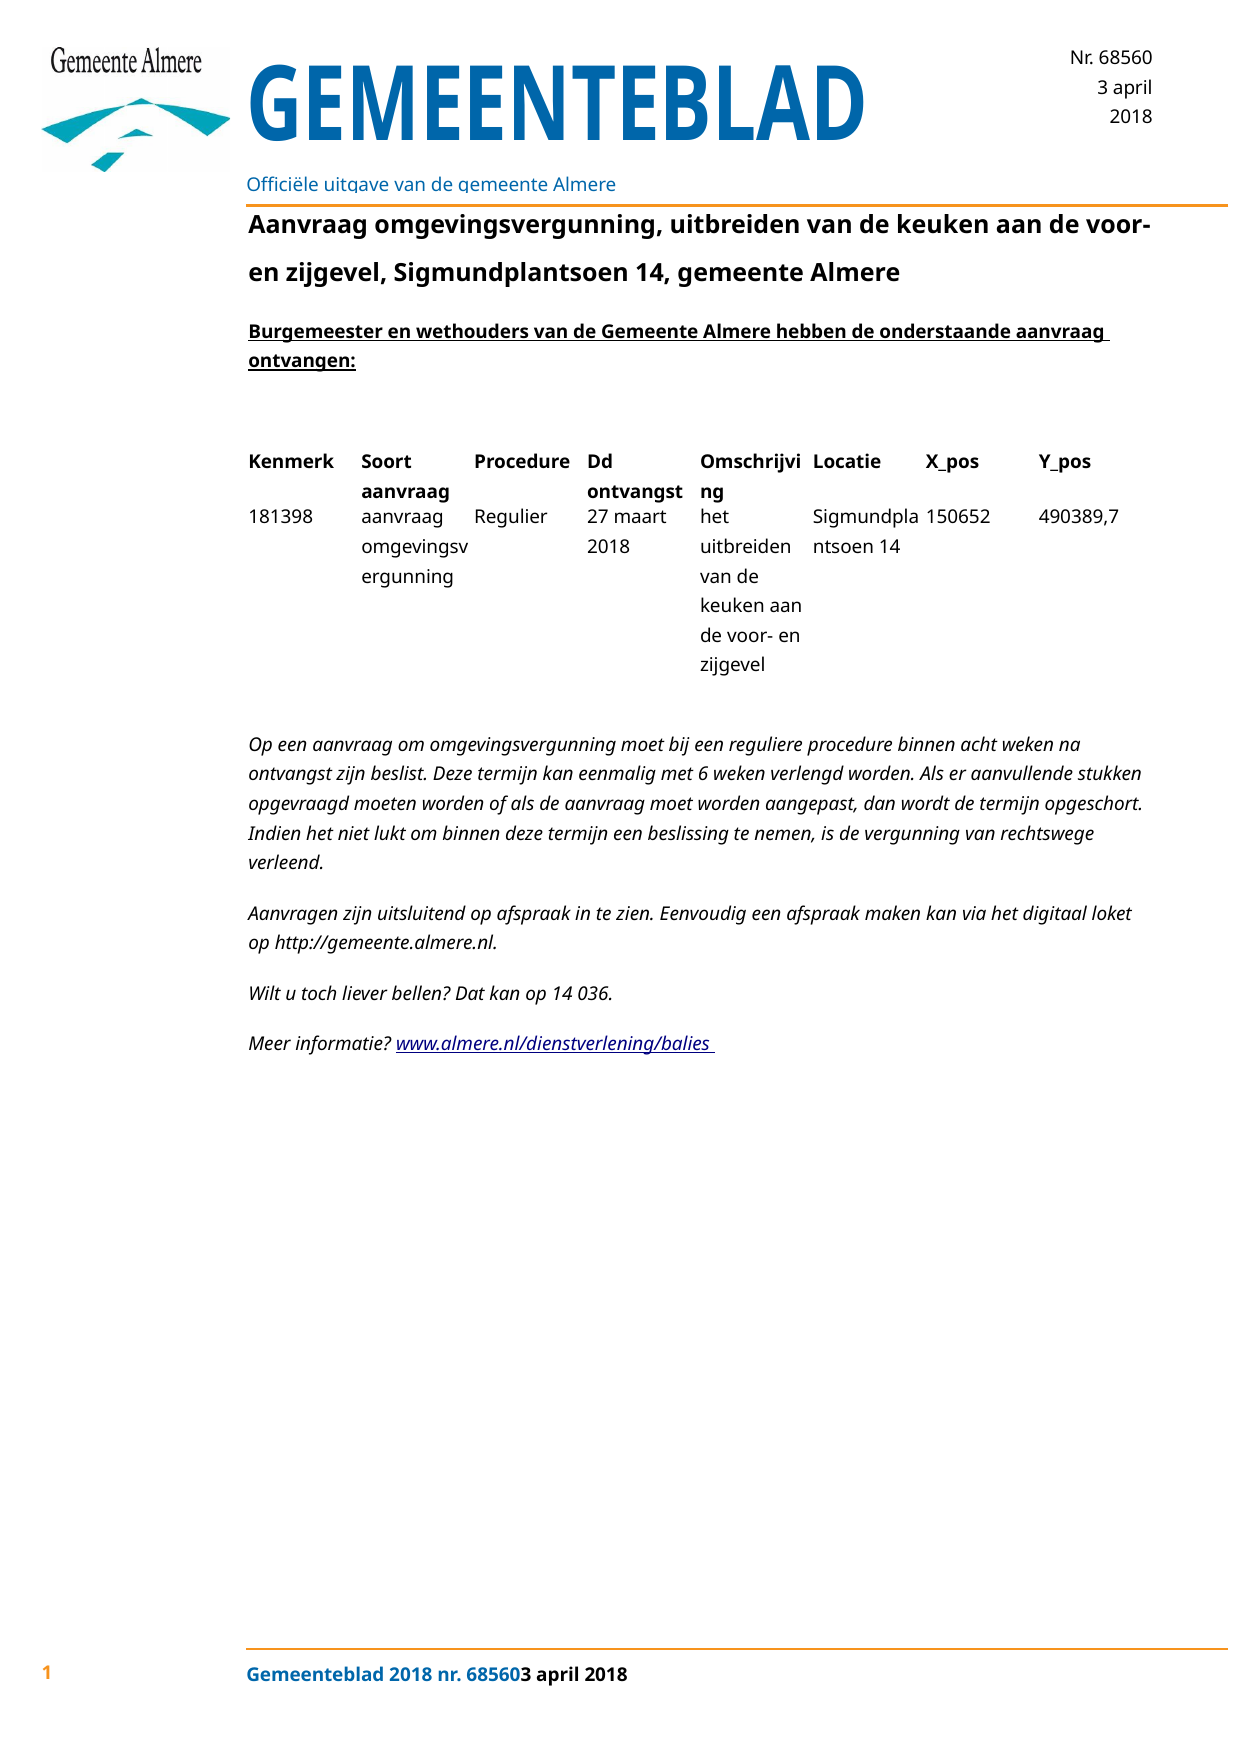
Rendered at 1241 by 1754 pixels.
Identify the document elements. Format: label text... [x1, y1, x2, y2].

table_cell 181398 [248, 504, 361, 677]
table_header Dd ontvangst [587, 449, 700, 504]
text Meer informatie? www.almere.nl/dienstverlening/balies [248, 1030, 1152, 1056]
text Aanvraag omgevingsvergunning, uitbreiden van de keuken aan de voor- en zijgevel, Sigmundplantsoen 14, gemeente Almere [248, 207, 1152, 288]
table_header Locatie [813, 449, 926, 504]
table_cell het uitbreiden van de keuken aan de voor- en zijgevel [700, 504, 813, 677]
table_header X_pos [926, 449, 1038, 504]
table_cell Sigmundplantsoen 14 [813, 504, 926, 677]
table_cell 150652 [926, 504, 1038, 677]
table_header Procedure [474, 449, 587, 504]
table_cell Regulier [474, 504, 587, 677]
table_header Kenmerk [248, 449, 361, 504]
text Wilt u toch liever bellen? Dat kan op 14 036. [248, 980, 1152, 1006]
table_cell aanvraag omgevingsvergunning [361, 504, 474, 677]
table_header Soort aanvraag [361, 449, 474, 504]
table_header Omschrijving [700, 449, 813, 504]
table_cell 27 maart 2018 [587, 504, 700, 677]
table_header Y_pos [1039, 449, 1152, 504]
text Aanvragen zijn uitsluitend op afspraak in te zien. Eenvoudig een afspraak maken kan via het digitaal loket op http://gemeente.almere.nl. [248, 900, 1152, 955]
text Burgemeester en wethouders van de Gemeente Almere hebben de onderstaande aanvraag ontvangen: [248, 318, 1152, 373]
text Op een aanvraag om omgevingsvergunning moet bij een reguliere procedure binnen acht weken na ontvangst zijn beslist. Deze termijn kan eenmalig met 6 weken verlengd worden. Als er aanvullende stukken opgevraagd moeten worden of als de aanvraag moet worden aangepast, dan wordt de termijn opgeschort. Indien het niet lukt om binnen deze termijn een beslissing te nemen, is de vergunning van rechtswege verleend. [248, 731, 1152, 875]
picture [41, 47, 231, 172]
table_cell 490389,7 [1039, 504, 1152, 677]
